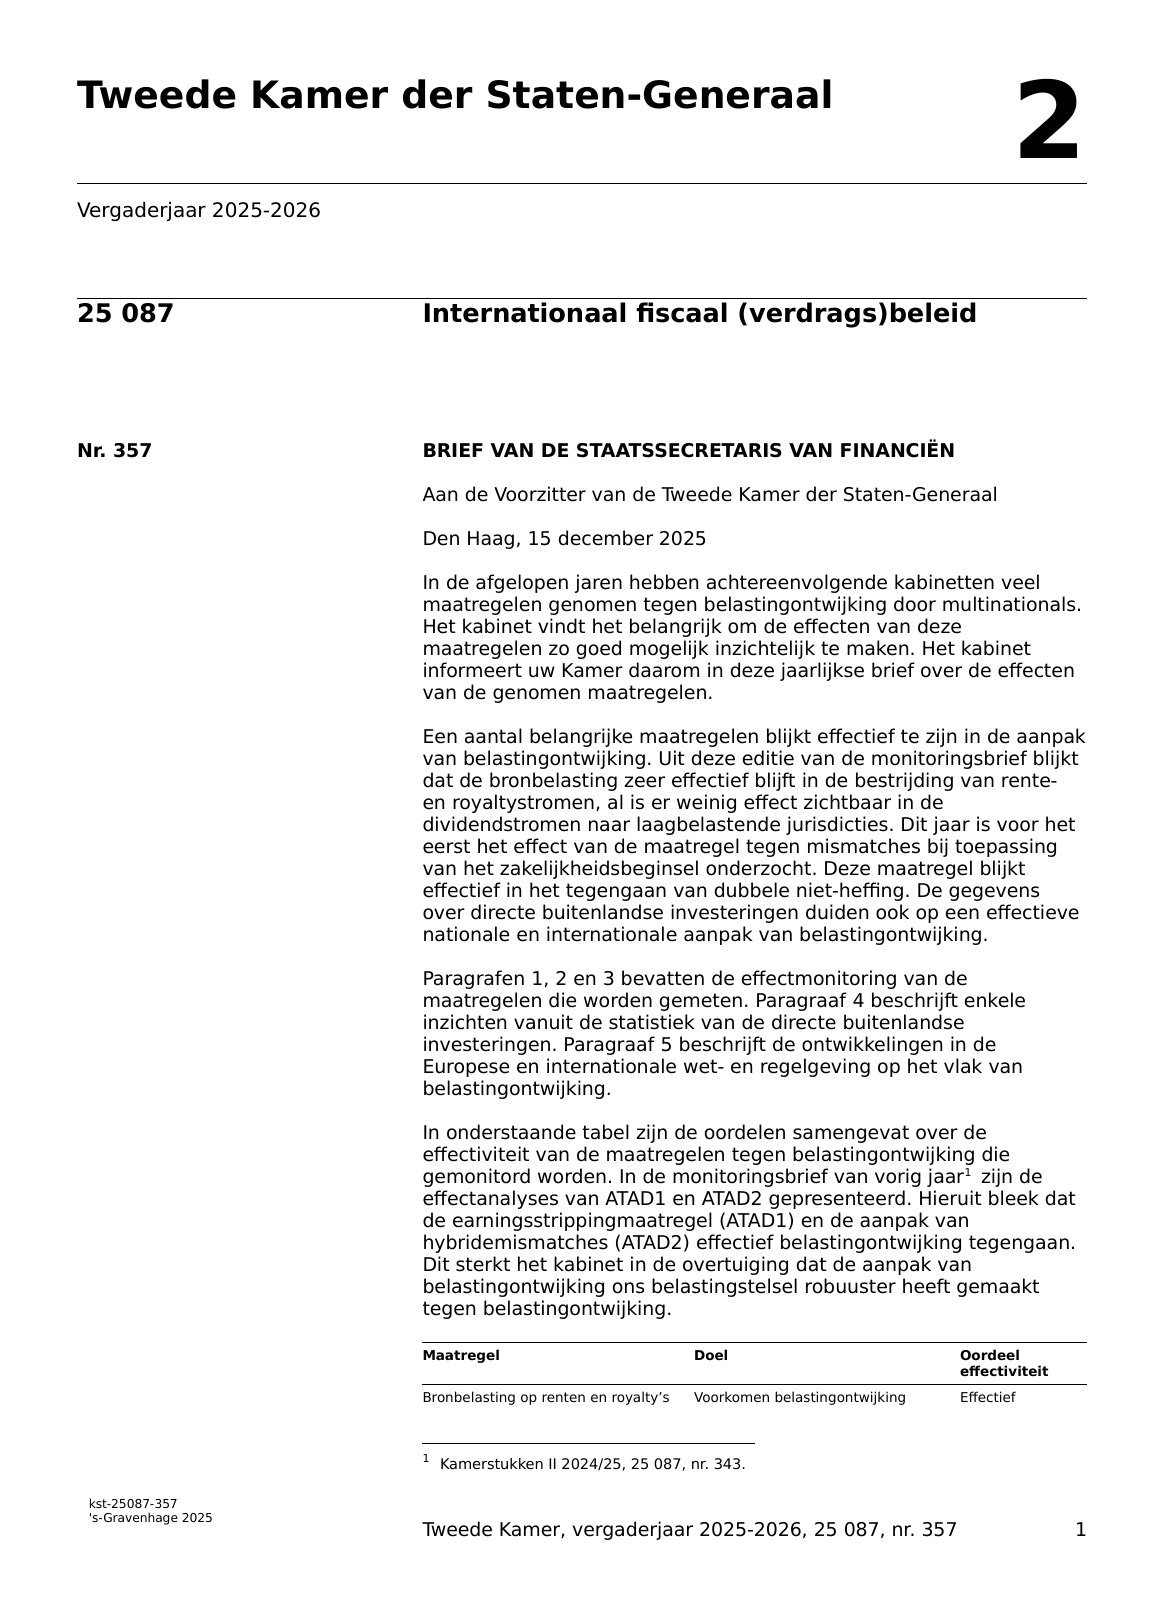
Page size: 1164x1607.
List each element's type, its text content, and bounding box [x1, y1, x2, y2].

table_cell Vergaderjaar 2025-2026 [77, 184, 1087, 298]
subtitle 25 087 Internationaal fiscaal (verdrags)beleid [77, 299, 1087, 329]
text In onderstaande tabel zijn de oordelen samengevat over de effectiviteit van de maatregelen tegen belastingontwijking die gemonitord worden. In de monitoringsbrief van vorig jaar zijn de effectanalyses van ATAD1 en ATAD2 gepresenteerd. Hieruit bleek dat de earningsstrippingmaatregel (ATAD1) en de aanpak van hybridemismatches (ATAD2) effectief belastingontwijking tegengaan. Dit sterkt het kabinet in de overtuiging dat de aanpak van belastingontwijking ons belastingstelsel robuuster heeft gemaakt tegen belastingontwijking. [422, 1122, 1087, 1320]
table_header Oordeel effectiviteit [954, 1343, 1087, 1384]
table_header Maatregel [422, 1343, 688, 1384]
text Een aantal belangrijke maatregelen blijkt effectief te zijn in de aanpak van belastingontwijking. Uit deze editie van de monitoringsbrief blijkt dat de bronbelasting zeer effectief blijft in de bestrijding van rente- en royaltystromen, al is er weinig effect zichtbaar in de dividendstromen naar laagbelastende jurisdicties. Dit jaar is voor het eerst het effect van de maatregel tegen mismatches bij toepassing van het zakelijkheidsbeginsel onderzocht. Deze maatregel blijkt effectief in het tegengaan van dubbele niet-heffing. De gegevens over directe buitenlandse investeringen duiden ook op een effectieve nationale en internationale aanpak van belastingontwijking. [422, 726, 1087, 946]
text Kamerstukken II 2024/25, 25 087, nr. 343. [422, 1452, 1087, 1474]
text kst-25087-357 [88, 1497, 323, 1511]
table_header Doel [688, 1343, 954, 1384]
table_cell Voorkomen belastingontwijking [688, 1385, 954, 1405]
table_header 2 [886, 59, 1087, 183]
text Den Haag, 15 december 2025 [422, 528, 1087, 550]
text 's-Gravenhage 2025 [88, 1511, 323, 1525]
table_cell Bronbelasting op renten en royalty’s [422, 1385, 688, 1405]
table_header Tweede Kamer der Staten-Generaal [77, 59, 886, 183]
subtitle Nr. 357 BRIEF VAN DE STAATSSECRETARIS VAN FINANCIËN [77, 440, 1087, 462]
text Paragrafen 1, 2 en 3 bevatten de effectmonitoring van de maatregelen die worden gemeten. Paragraaf 4 beschrijft enkele inzichten vanuit de statistiek van de directe buitenlandse investeringen. Paragraaf 5 beschrijft de ontwikkelingen in de Europese en internationale wet- en regelgeving op het vlak van belastingontwijking. [422, 968, 1087, 1100]
text In de afgelopen jaren hebben achtereenvolgende kabinetten veel maatregelen genomen tegen belastingontwijking door multinationals. Het kabinet vindt het belangrijk om de effecten van deze maatregelen zo goed mogelijk inzichtelijk te maken. Het kabinet informeert uw Kamer daarom in deze jaarlijkse brief over de effecten van de genomen maatregelen. [422, 572, 1087, 704]
text Aan de Voorzitter van de Tweede Kamer der Staten-Generaal [422, 484, 1087, 506]
table_cell Effectief [954, 1385, 1087, 1405]
